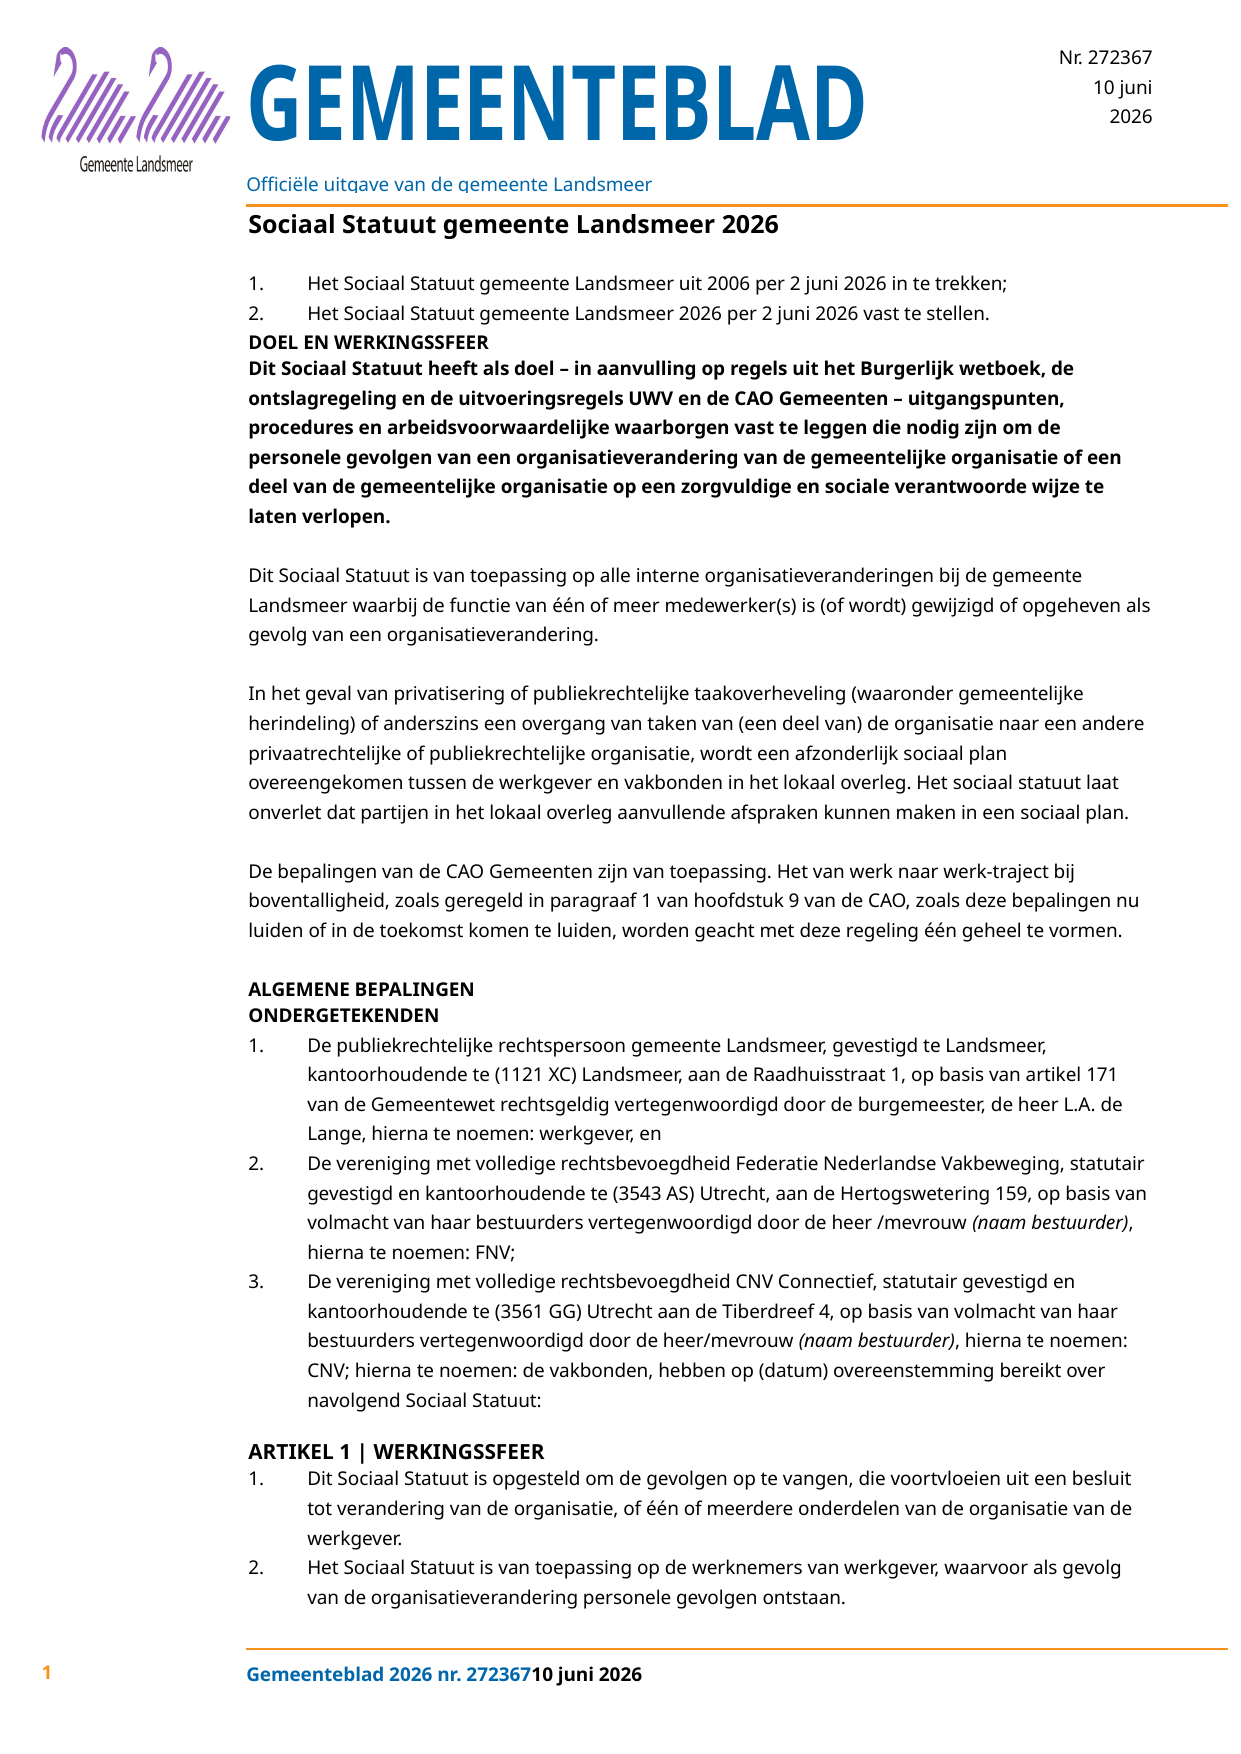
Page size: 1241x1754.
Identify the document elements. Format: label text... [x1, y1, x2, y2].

list De publiekrechtelijke rechtspersoon gemeente Landsmeer, gevestigd te Landsmeer, kantoorhoudende te (1121 XC) Landsmeer, aan de Raadhuisstraat 1, op basis van artikel 171 van de Gemeentewet rechtsgeldig vertegenwoordigd door de burgemeester, de heer L.A. de Lange, hierna te noemen: werkgever, en [248, 1032, 1152, 1146]
list Het Sociaal Statuut gemeente Landsmeer uit 2006 per 2 juni 2026 in te trekken; [248, 270, 1152, 296]
text DOEL EN WERKINGSSFEER [248, 329, 1152, 355]
text ARTIKEL 1 | WERKINGSSFEER [248, 1437, 1152, 1466]
text Dit Sociaal Statuut is van toepassing op alle interne organisatieveranderingen bij de gemeente Landsmeer waarbij de functie van één of meer medewerker(s) is (of wordt) gewijzigd of opgeheven als gevolg van een organisatieverandering. [248, 562, 1152, 647]
picture [41, 47, 231, 172]
list De vereniging met volledige rechtsbevoegdheid Federatie Nederlandse Vakbeweging, statutair gevestigd en kantoorhoudende te (3543 AS) Utrecht, aan de Hertogswetering 159, op basis van volmacht van haar bestuurders vertegenwoordigd door de heer /mevrouw (naam bestuurder), hierna te noemen: FNV; [248, 1150, 1152, 1264]
text In het geval van privatisering of publiekrechtelijke taakoverheveling (waaronder gemeentelijke herindeling) of anderszins een overgang van taken van (een deel van) de organisatie naar een andere privaatrechtelijke of publiekrechtelijke organisatie, wordt een afzonderlijk sociaal plan overeengekomen tussen de werkgever en vakbonden in het lokaal overleg. Het sociaal statuut laat onverlet dat partijen in het lokaal overleg aanvullende afspraken kunnen maken in een sociaal plan. [248, 681, 1152, 825]
text ALGEMENE BEPALINGEN [248, 976, 1152, 1002]
text Dit Sociaal Statuut heeft als doel – in aanvulling op regels uit het Burgerlijk wetboek, de ontslagregeling en de uitvoeringsregels UWV en de CAO Gemeenten – uitgangspunten, procedures en arbeidsvoorwaardelijke waarborgen vast te leggen die nodig zijn om de personele gevolgen van een organisatieverandering van de gemeentelijke organisatie of een deel van de gemeentelijke organisatie op een zorgvuldige en sociale verantwoorde wijze te laten verlopen. [248, 355, 1152, 529]
list Het Sociaal Statuut gemeente Landsmeer 2026 per 2 juni 2026 vast te stellen. [248, 300, 1152, 326]
text De bepalingen van de CAO Gemeenten zijn van toepassing. Het van werk naar werk-traject bij boventalligheid, zoals geregeld in paragraaf 1 van hoofdstuk 9 van de CAO, zoals deze bepalingen nu luiden of in de toekomst komen te luiden, worden geacht met deze regeling één geheel te vormen. [248, 858, 1152, 943]
list Dit Sociaal Statuut is opgesteld om de gevolgen op te vangen, die voortvloeien uit een besluit tot verandering van de organisatie, of één of meerdere onderdelen van de organisatie van de werkgever. [248, 1466, 1152, 1551]
list De vereniging met volledige rechtsbevoegdheid CNV Connectief, statutair gevestigd en kantoorhoudende te (3561 GG) Utrecht aan de Tiberdreef 4, op basis van volmacht van haar bestuurders vertegenwoordigd door de heer/mevrouw (naam bestuurder), hierna te noemen: CNV; hierna te noemen: de vakbonden, hebben op (datum) overeenstemming bereikt over navolgend Sociaal Statuut: [248, 1268, 1152, 1412]
text Sociaal Statuut gemeente Landsmeer 2026 [248, 207, 1152, 241]
list Het Sociaal Statuut is van toepassing op de werknemers van werkgever, waarvoor als gevolg van de organisatieverandering personele gevolgen ontstaan. [248, 1554, 1152, 1610]
text ONDERGETEKENDEN [248, 1002, 1152, 1028]
